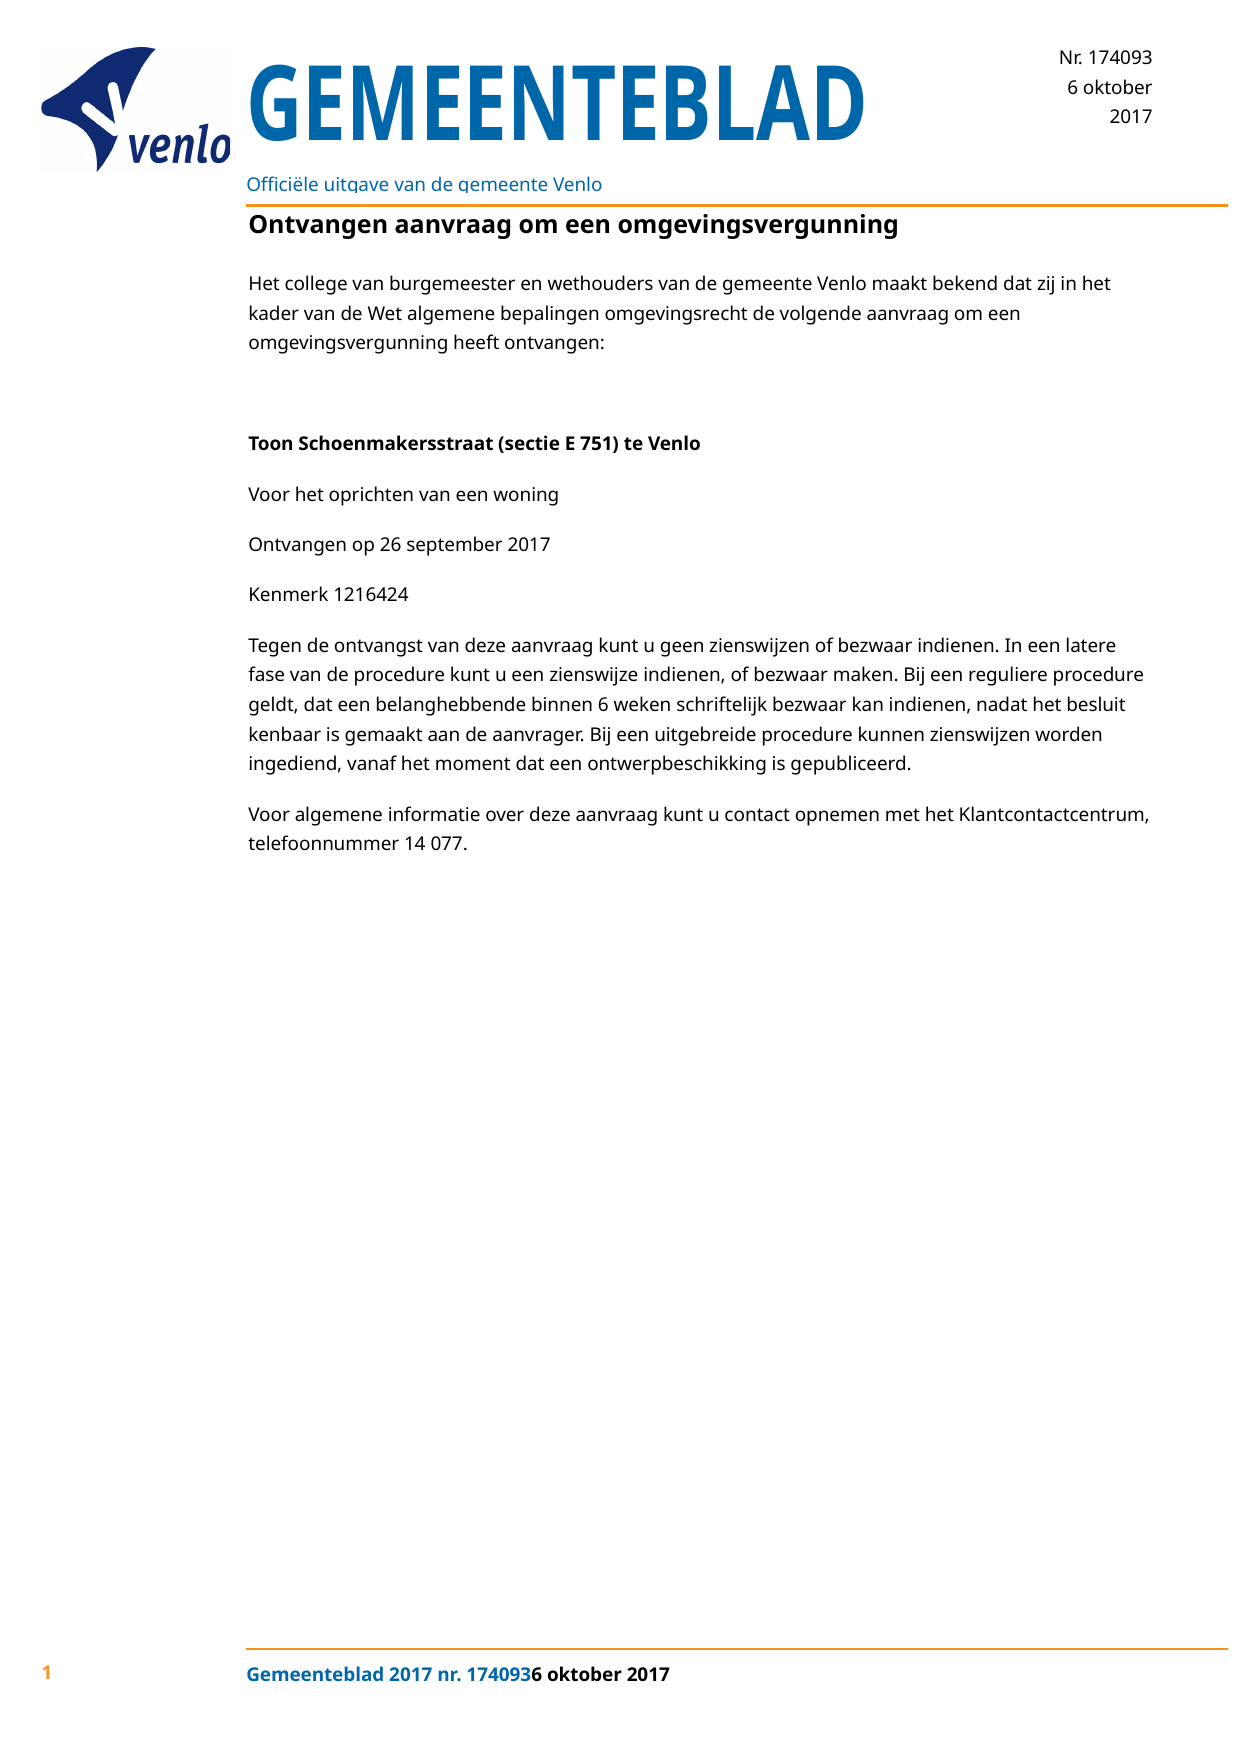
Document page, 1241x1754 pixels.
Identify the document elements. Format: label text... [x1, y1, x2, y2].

text Het college van burgemeester en wethouders van de gemeente Venlo maakt bekend dat zij in het kader van de Wet algemene bepalingen omgevingsrecht de volgende aanvraag om een omgevingsvergunning heeft ontvangen: [248, 270, 1152, 355]
text Ontvangen aanvraag om een omgevingsvergunning [248, 207, 1152, 241]
text Ontvangen op 26 september 2017 [248, 531, 1152, 557]
text Voor het oprichten van een woning [248, 481, 1152, 506]
text Toon Schoenmakersstraat (sectie E 751) te Venlo [248, 430, 1152, 456]
picture [41, 47, 231, 172]
text Voor algemene informatie over deze aanvraag kunt u contact opnemen met het Klantcontactcentrum, telefoonnummer 14 077. [248, 801, 1152, 856]
text Kenmerk 1216424 [248, 582, 1152, 607]
text Tegen de ontvangst van deze aanvraag kunt u geen zienswijzen of bezwaar indienen. In een latere fase van de procedure kunt u een zienswijze indienen, of bezwaar maken. Bij een reguliere procedure geldt, dat een belanghebbende binnen 6 weken schriftelijk bezwaar kan indienen, nadat het besluit kenbaar is gemaakt aan de aanvrager. Bij een uitgebreide procedure kunnen zienswijzen worden ingediend, vanaf het moment dat een ontwerpbeschikking is gepubliceerd. [248, 632, 1152, 776]
